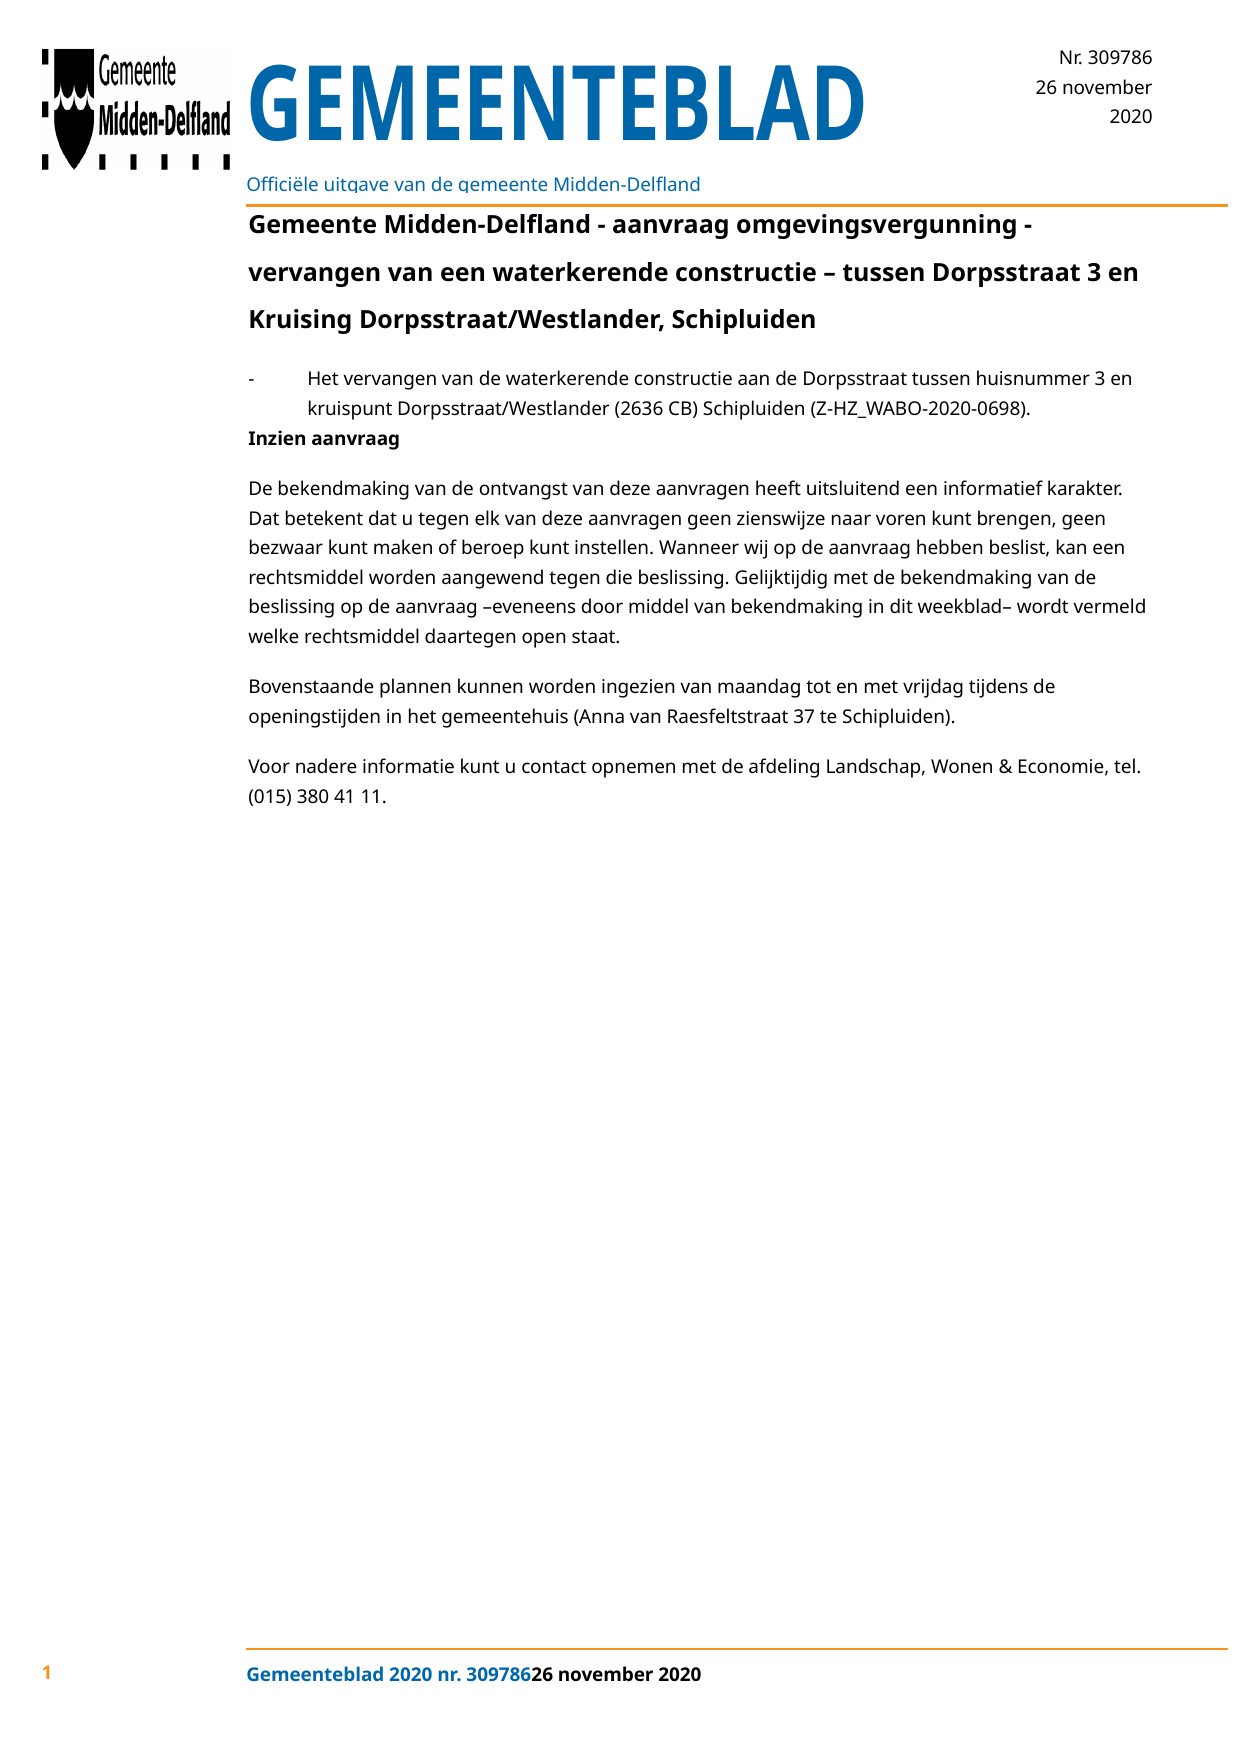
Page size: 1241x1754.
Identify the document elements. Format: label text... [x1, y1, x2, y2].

picture [41, 47, 231, 172]
list Het vervangen van de waterkerende constructie aan de Dorpsstraat tussen huisnummer 3 en kruispunt Dorpsstraat/Westlander (2636 CB) Schipluiden (Z-HZ_WABO-2020-0698). [248, 366, 1152, 421]
text De bekendmaking van de ontvangst van deze aanvragen heeft uitsluitend een informatief karakter. Dat betekent dat u tegen elk van deze aanvragen geen zienswijze naar voren kunt brengen, geen bezwaar kunt maken of beroep kunt instellen. Wanneer wij op de aanvraag hebben beslist, kan een rechtsmiddel worden aangewend tegen die beslissing. Gelijktijdig met de bekendmaking van de beslissing op de aanvraag –eveneens door middel van bekendmaking in dit weekblad– wordt vermeld welke rechtsmiddel daartegen open staat. [248, 475, 1152, 649]
text Gemeente Midden-Delfland - aanvraag omgevingsvergunning - vervangen van een waterkerende constructie – tussen Dorpsstraat 3 en Kruising Dorpsstraat/Westlander, Schipluiden [248, 207, 1152, 336]
text Voor nadere informatie kunt u contact opnemen met de afdeling Landschap, Wonen & Economie, tel. (015) 380 41 11. [248, 753, 1152, 809]
text Bovenstaande plannen kunnen worden ingezien van maandag tot en met vrijdag tijdens de openingstijden in het gemeentehuis (Anna van Raesfeltstraat 37 te Schipluiden). [248, 673, 1152, 729]
text Inzien aanvraag [248, 425, 1152, 450]
